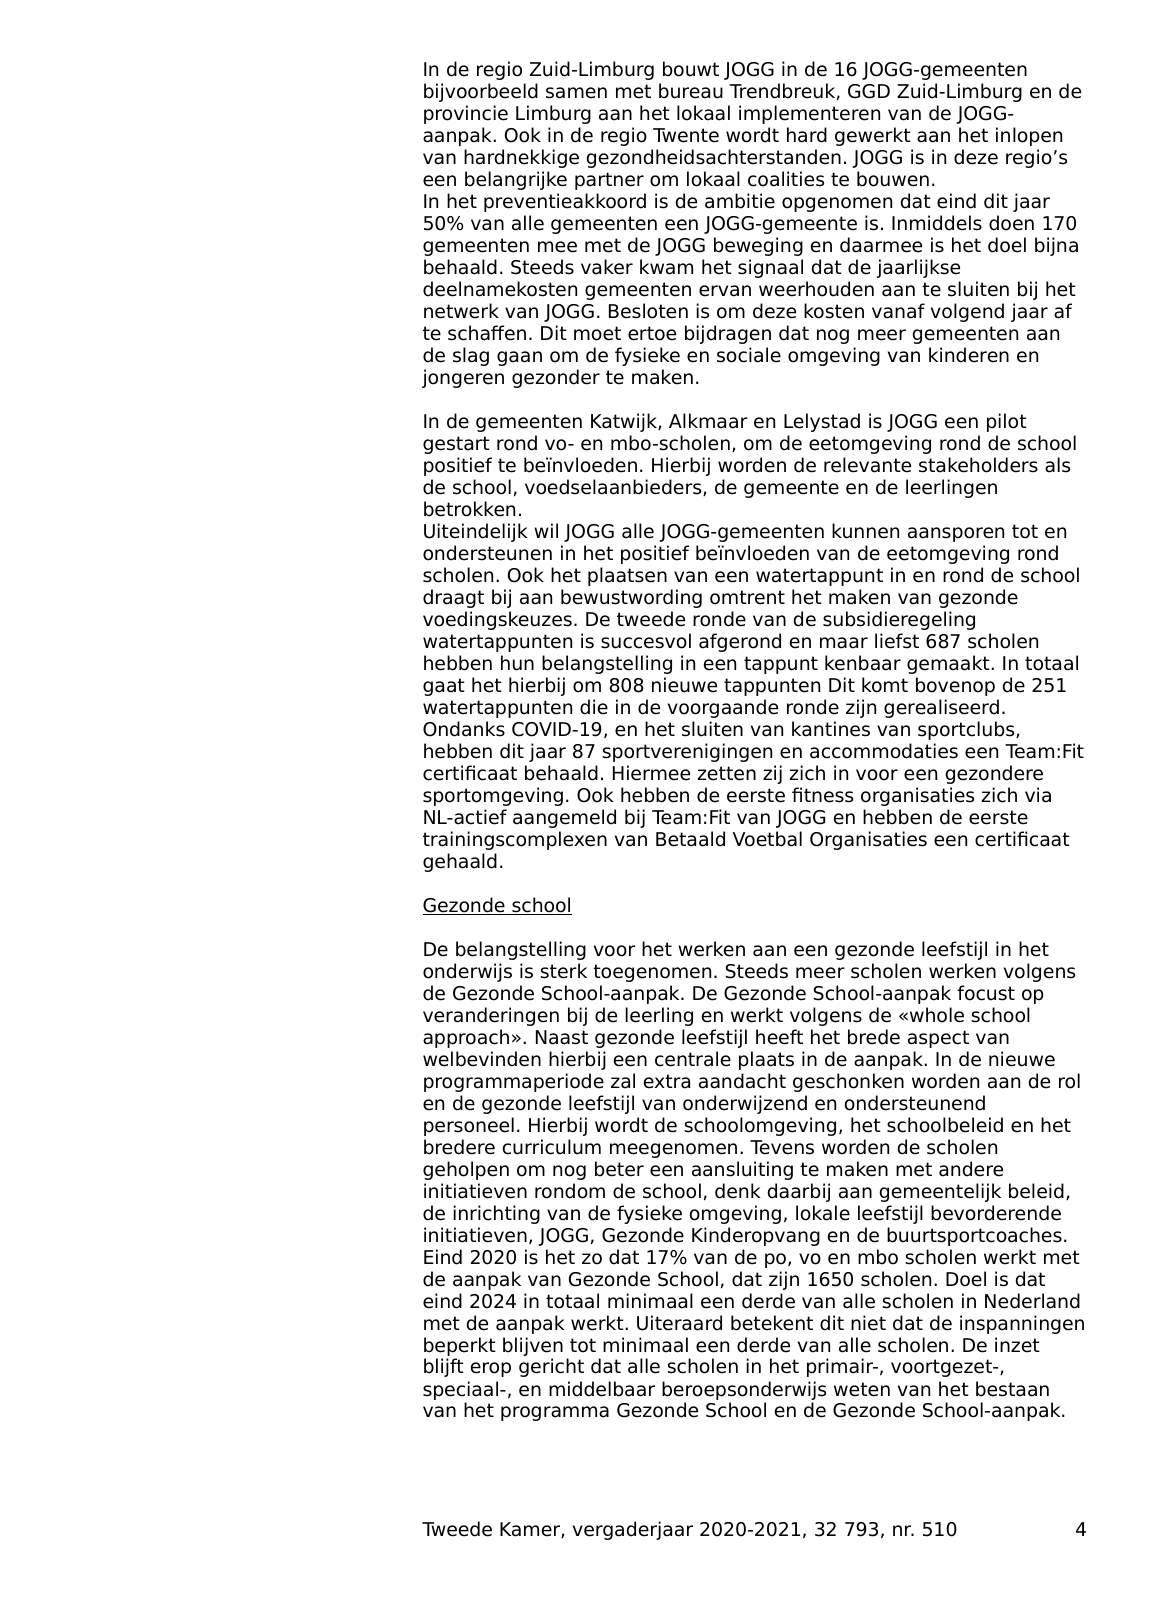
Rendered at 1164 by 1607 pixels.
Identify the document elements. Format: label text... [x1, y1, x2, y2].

text In het preventieakkoord is de ambitie opgenomen dat eind dit jaar 50% van alle gemeenten een JOGG-gemeente is. Inmiddels doen 170 gemeenten mee met de JOGG beweging en daarmee is het doel bijna behaald. Steeds vaker kwam het signaal dat de jaarlijkse deelnamekosten gemeenten ervan weerhouden aan te sluiten bij het netwerk van JOGG. Besloten is om deze kosten vanaf volgend jaar af te schaffen. Dit moet ertoe bijdragen dat nog meer gemeenten aan de slag gaan om de fysieke en sociale omgeving van kinderen en jongeren gezonder te maken. [422, 191, 1087, 389]
text In de gemeenten Katwijk, Alkmaar en Lelystad is JOGG een pilot gestart rond vo- en mbo-scholen, om de eetomgeving rond de school positief te beïnvloeden. Hierbij worden de relevante stakeholders als de school, voedselaanbieders, de gemeente en de leerlingen betrokken. [422, 411, 1087, 521]
subtitle Gezonde school [422, 895, 1087, 917]
text Uiteindelijk wil JOGG alle JOGG-gemeenten kunnen aansporen tot en ondersteunen in het positief beïnvloeden van de eetomgeving rond scholen. Ook het plaatsen van een watertappunt in en rond de school draagt bij aan bewustwording omtrent het maken van gezonde voedingskeuzes. De tweede ronde van de subsidieregeling watertappunten is succesvol afgerond en maar liefst 687 scholen hebben hun belangstelling in een tappunt kenbaar gemaakt. In totaal gaat het hierbij om 808 nieuwe tappunten Dit komt bovenop de 251 watertappunten die in de voorgaande ronde zijn gerealiseerd. [422, 521, 1087, 719]
text Eind 2020 is het zo dat 17% van de po, vo en mbo scholen werkt met de aanpak van Gezonde School, dat zijn 1650 scholen. Doel is dat eind 2024 in totaal minimaal een derde van alle scholen in Nederland met de aanpak werkt. Uiteraard betekent dit niet dat de inspanningen beperkt blijven tot minimaal een derde van alle scholen. De inzet blijft erop gericht dat alle scholen in het primair-, voortgezet-, speciaal-, en middelbaar beroepsonderwijs weten van het bestaan van het programma Gezonde School en de Gezonde School-aanpak. [422, 1247, 1087, 1422]
text De belangstelling voor het werken aan een gezonde leefstijl in het onderwijs is sterk toegenomen. Steeds meer scholen werken volgens de Gezonde School-aanpak. De Gezonde School-aanpak focust op veranderingen bij de leerling en werkt volgens de «whole school approach». Naast gezonde leefstijl heeft het brede aspect van welbevinden hierbij een centrale plaats in de aanpak. In de nieuwe programmaperiode zal extra aandacht geschonken worden aan de rol en de gezonde leefstijl van onderwijzend en ondersteunend personeel. Hierbij wordt de schoolomgeving, het schoolbeleid en het bredere curriculum meegenomen. Tevens worden de scholen geholpen om nog beter een aansluiting te maken met andere initiatieven rondom de school, denk daarbij aan gemeentelijk beleid, de inrichting van de fysieke omgeving, lokale leefstijl bevorderende initiatieven, JOGG, Gezonde Kinderopvang en de buurtsportcoaches. [422, 939, 1087, 1247]
text In de regio Zuid-Limburg bouwt JOGG in de 16 JOGG-gemeenten bijvoorbeeld samen met bureau Trendbreuk, GGD Zuid-Limburg en de provincie Limburg aan het lokaal implementeren van de JOGG-aanpak. Ook in de regio Twente wordt hard gewerkt aan het inlopen van hardnekkige gezondheidsachterstanden. JOGG is in deze regio’s een belangrijke partner om lokaal coalities te bouwen. [422, 59, 1087, 191]
text Ondanks COVID-19, en het sluiten van kantines van sportclubs, hebben dit jaar 87 sportverenigingen en accommodaties een Team:Fit certificaat behaald. Hiermee zetten zij zich in voor een gezondere sportomgeving. Ook hebben de eerste fitness organisaties zich via NL-actief aangemeld bij Team:Fit van JOGG en hebben de eerste trainingscomplexen van Betaald Voetbal Organisaties een certificaat gehaald. [422, 719, 1087, 872]
